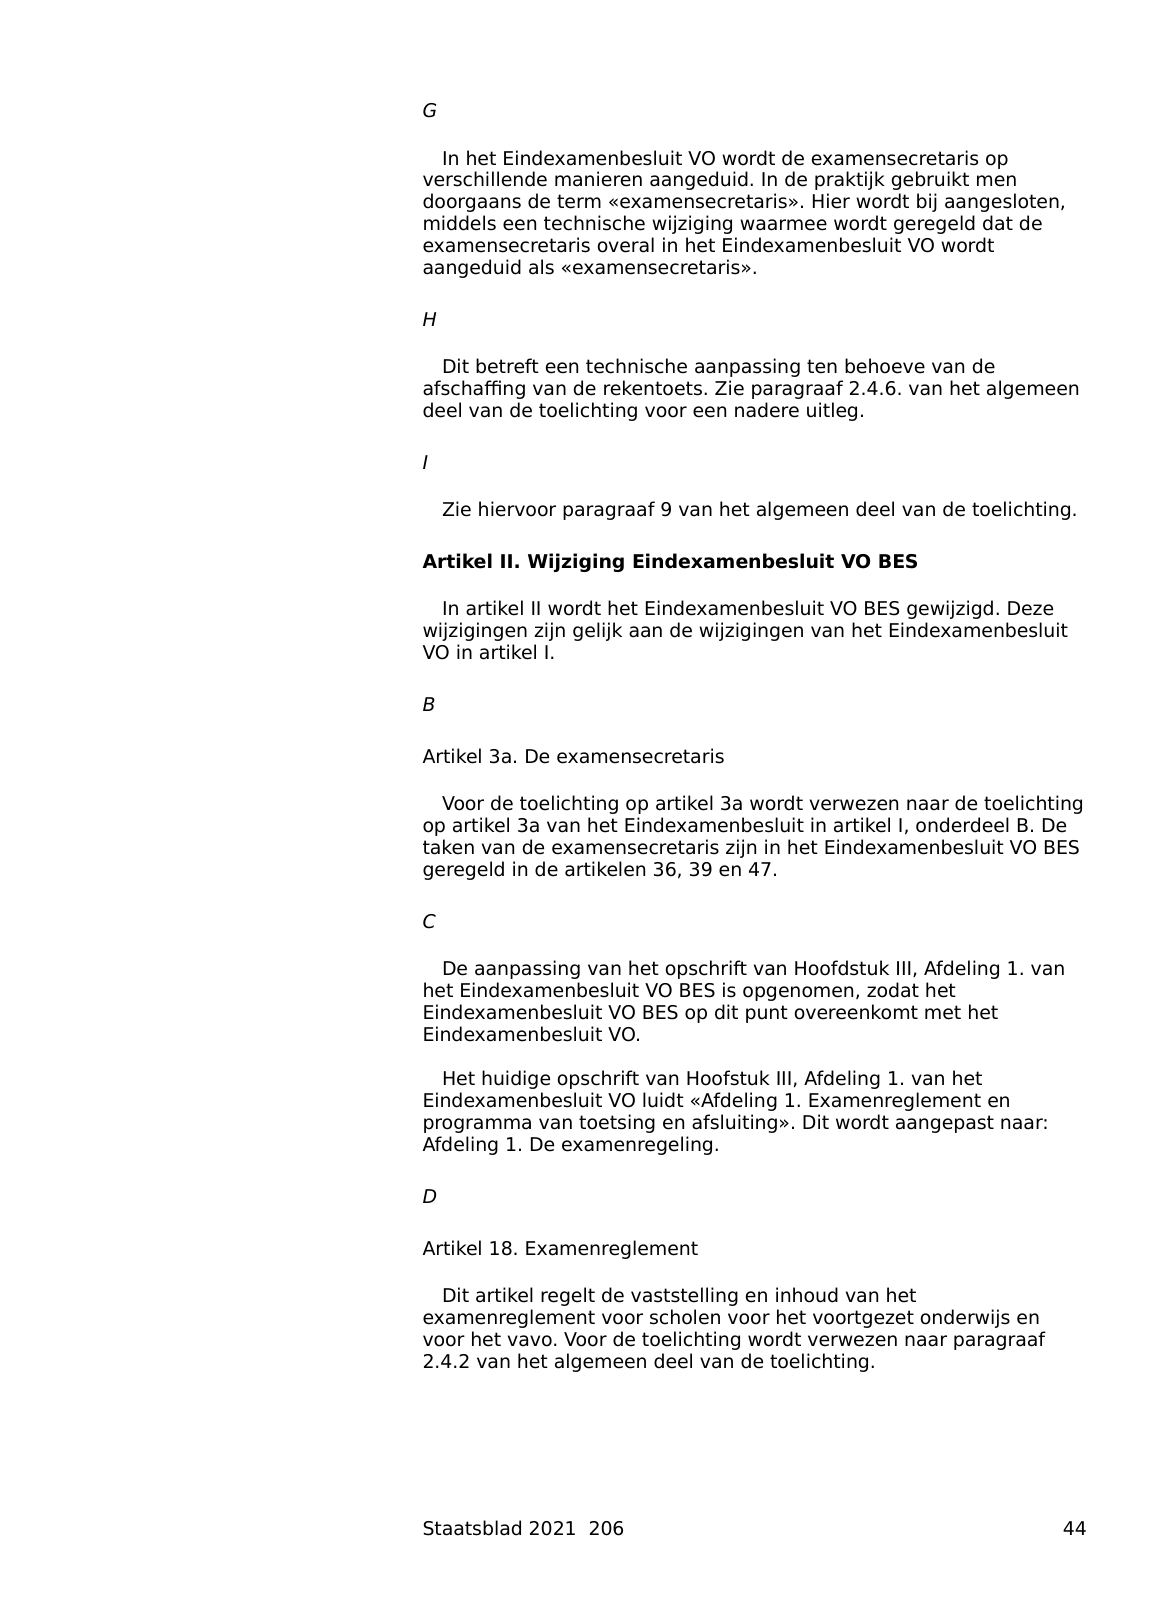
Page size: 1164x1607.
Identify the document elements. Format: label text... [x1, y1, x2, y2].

text Voor de toelichting op artikel 3a wordt verwezen naar de toelichting op artikel 3a van het Eindexamenbesluit in artikel I, onderdeel B. De taken van de examensecretaris zijn in het Eindexamenbesluit VO BES geregeld in de artikelen 36, 39 en 47. [422, 793, 1087, 881]
text Zie hiervoor paragraaf 9 van het algemeen deel van de toelichting. [422, 499, 1087, 521]
text In artikel II wordt het Eindexamenbesluit VO BES gewijzigd. Deze wijzigingen zijn gelijk aan de wijzigingen van het Eindexamenbesluit VO in artikel I. [422, 598, 1087, 664]
subtitle H [422, 309, 1087, 331]
subtitle Artikel 18. Examenreglement [422, 1238, 1087, 1260]
text Het huidige opschrift van Hoofstuk III, Afdeling 1. van het Eindexamenbesluit VO luidt «Afdeling 1. Examenreglement en programma van toetsing en afsluiting». Dit wordt aangepast naar: Afdeling 1. De examenregeling. [422, 1068, 1087, 1156]
subtitle C [422, 911, 1087, 933]
text De aanpassing van het opschrift van Hoofdstuk III, Afdeling 1. van het Eindexamenbesluit VO BES is opgenomen, zodat het Eindexamenbesluit VO BES op dit punt overeenkomt met het Eindexamenbesluit VO. [422, 958, 1087, 1046]
text Dit betreft een technische aanpassing ten behoeve van de afschaffing van de rekentoets. Zie paragraaf 2.4.6. van het algemeen deel van de toelichting voor een nadere uitleg. [422, 356, 1087, 422]
subtitle B [422, 694, 1087, 716]
subtitle D [422, 1186, 1087, 1208]
text In het Eindexamenbesluit VO wordt de examensecretaris op verschillende manieren aangeduid. In de praktijk gebruikt men doorgaans de term «examensecretaris». Hier wordt bij aangesloten, middels een technische wijziging waarmee wordt geregeld dat de examensecretaris overal in het Eindexamenbesluit VO wordt aangeduid als «examensecretaris». [422, 147, 1087, 279]
subtitle G [422, 100, 1087, 122]
text Dit artikel regelt de vaststelling en inhoud van het examenreglement voor scholen voor het voortgezet onderwijs en voor het vavo. Voor de toelichting wordt verwezen naar paragraaf 2.4.2 van het algemeen deel van de toelichting. [422, 1285, 1087, 1373]
subtitle I [422, 452, 1087, 474]
subtitle Artikel II. Wijziging Eindexamenbesluit VO BES [422, 551, 1087, 573]
subtitle Artikel 3a. De examensecretaris [422, 746, 1087, 768]
